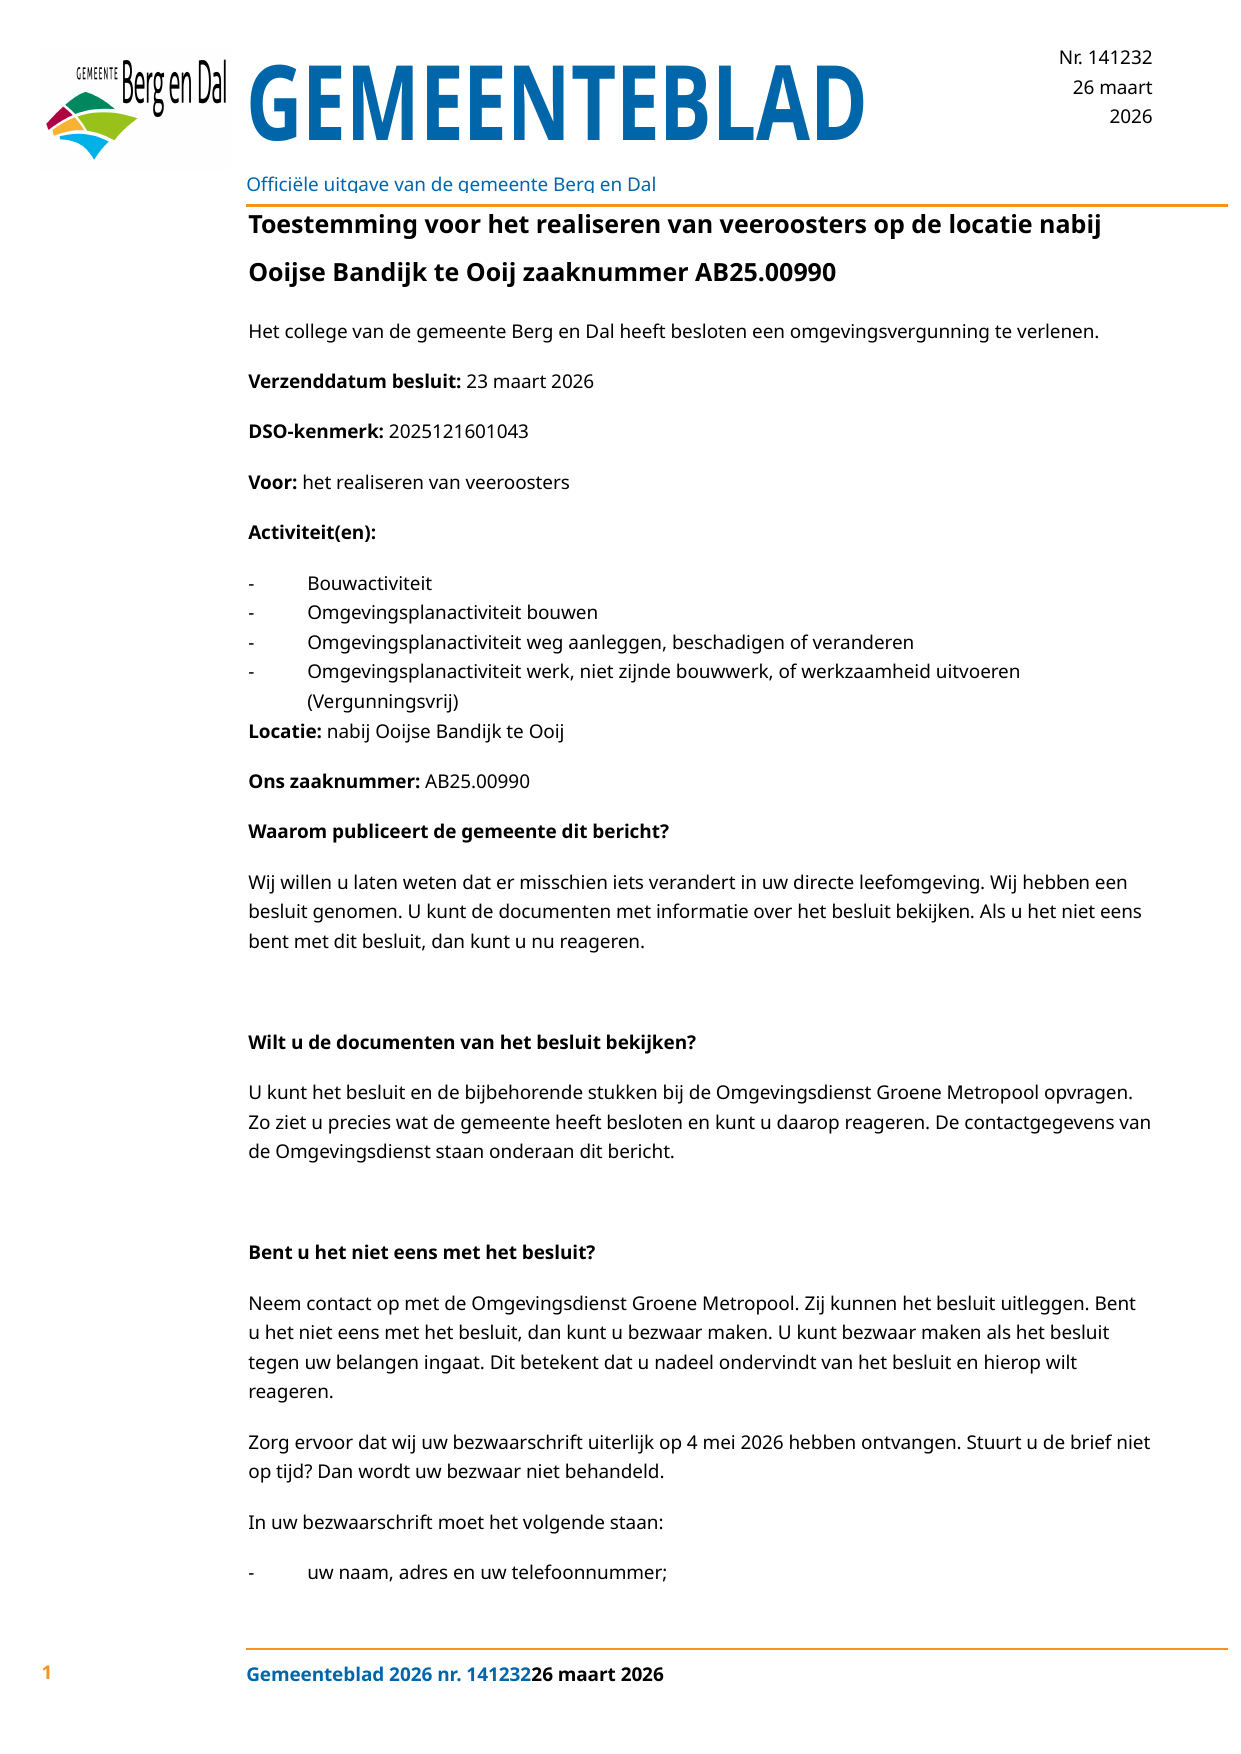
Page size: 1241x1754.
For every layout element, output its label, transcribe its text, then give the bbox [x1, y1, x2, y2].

list Omgevingsplanactiviteit bouwen [248, 599, 1152, 625]
text Het college van de gemeente Berg en Dal heeft besloten een omgevingsvergunning te verlenen. [248, 318, 1152, 344]
text Neem contact op met de Omgevingsdienst Groene Metropool. Zij kunnen het besluit uitleggen. Bent u het niet eens met het besluit, dan kunt u bezwaar maken. U kunt bezwaar maken als het besluit tegen uw belangen ingaat. Dit betekent dat u nadeel ondervindt van het besluit en hierop wilt reageren. [248, 1290, 1152, 1404]
picture [41, 47, 231, 172]
list Bouwactiviteit [248, 570, 1152, 596]
text Zorg ervoor dat wij uw bezwaarschrift uiterlijk op 4 mei 2026 hebben ontvangen. Stuurt u de brief niet op tijd? Dan wordt uw bezwaar niet behandeld. [248, 1429, 1152, 1484]
text Ons zaaknummer: AB25.00990 [248, 768, 1152, 794]
text DSO-kenmerk: 2025121601043 [248, 419, 1152, 444]
list Omgevingsplanactiviteit werk, niet zijnde bouwwerk, of werkzaamheid uitvoeren (Vergunningsvrij) [248, 659, 1152, 714]
text Wij willen u laten weten dat er misschien iets verandert in uw directe leefomgeving. Wij hebben een besluit genomen. U kunt de documenten met informatie over het besluit bekijken. Als u het niet eens bent met dit besluit, dan kunt u nu reageren. [248, 869, 1152, 954]
text In uw bezwaarschrift moet het volgende staan: [248, 1509, 1152, 1535]
text Waarom publiceert de gemeente dit bericht? [248, 819, 1152, 844]
text Bent u het niet eens met het besluit? [248, 1239, 1152, 1265]
text Wilt u de documenten van het besluit bekijken? [248, 1029, 1152, 1055]
text Activiteit(en): [248, 519, 1152, 545]
text U kunt het besluit en de bijbehorende stukken bij de Omgevingsdienst Groene Metropool opvragen. Zo ziet u precies wat de gemeente heeft besloten en kunt u daarop reageren. De contactgegevens van de Omgevingsdienst staan onderaan dit bericht. [248, 1079, 1152, 1164]
text Voor: het realiseren van veeroosters [248, 469, 1152, 495]
list Omgevingsplanactiviteit weg aanleggen, beschadigen of veranderen [248, 629, 1152, 655]
text Verzenddatum besluit: 23 maart 2026 [248, 368, 1152, 394]
list uw naam, adres en uw telefoonnummer; [248, 1559, 1152, 1585]
text Toestemming voor het realiseren van veeroosters op de locatie nabij Ooijse Bandijk te Ooij zaaknummer AB25.00990 [248, 207, 1152, 288]
text Locatie: nabij Ooijse Bandijk te Ooij [248, 718, 1152, 744]
